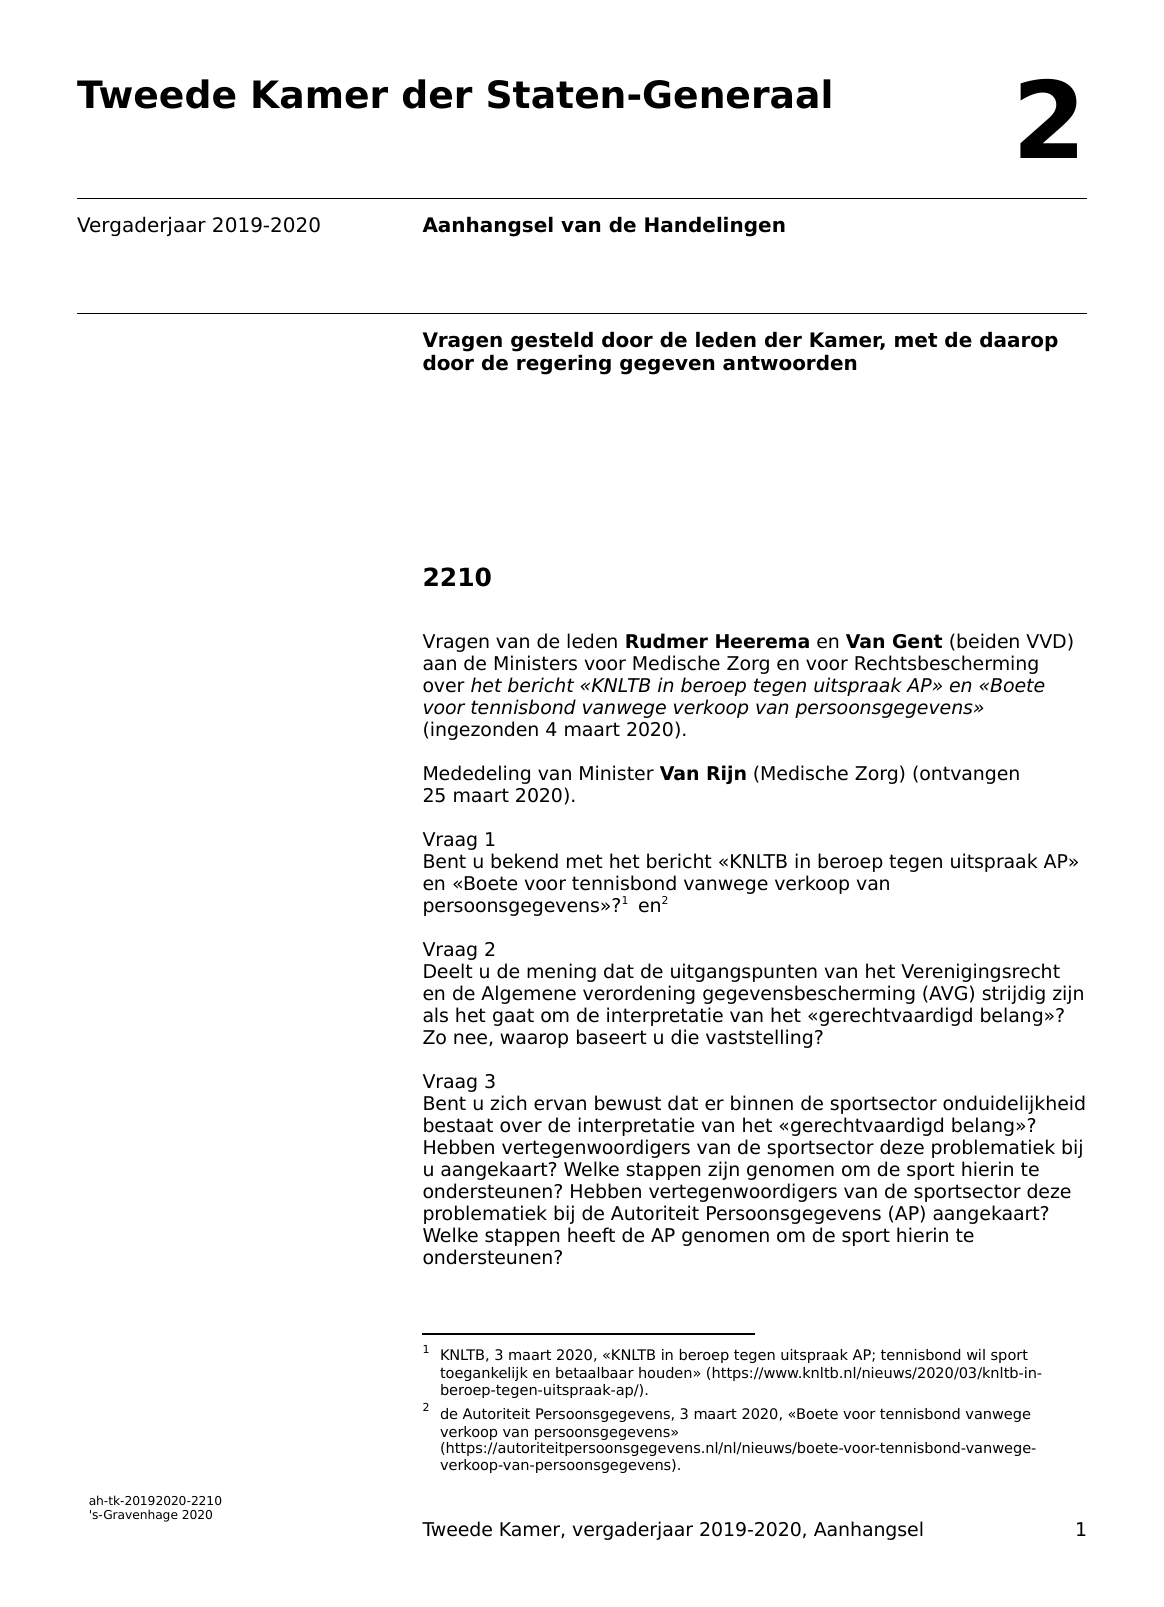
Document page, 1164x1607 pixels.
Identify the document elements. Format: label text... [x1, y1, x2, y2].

table_cell Vergaderjaar 2019-2020 [77, 199, 422, 313]
text Deelt u de mening dat de uitgangspunten van het Verenigingsrecht en de Algemene verordening gegevensbescherming (AVG) strijdig zijn als het gaat om de interpretatie van het «gerechtvaardigd belang»? Zo nee, waarop baseert u die vaststelling? [422, 961, 1087, 1049]
table_cell Aanhangsel van de Handelingen [422, 199, 1087, 313]
table_cell [77, 314, 422, 376]
text Bent u zich ervan bewust dat er binnen de sportsector onduidelijkheid bestaat over de interpretatie van het «gerechtvaardigd belang»? Hebben vertegenwoordigers van de sportsector deze problematiek bij u aangekaart? Welke stappen zijn genomen om de sport hierin te ondersteunen? Hebben vertegenwoordigers van de sportsector deze problematiek bij de Autoriteit Persoonsgegevens (AP) aangekaart? Welke stappen heeft de AP genomen om de sport hierin te ondersteunen? [422, 1093, 1087, 1269]
text Vragen van de leden Rudmer Heerema en Van Gent (beiden VVD) aan de Ministers voor Medische Zorg en voor Rechtsbescherming over het bericht «KNLTB in beroep tegen uitspraak AP» en «Boete voor tennisbond vanwege verkoop van persoonsgegevens» (ingezonden 4 maart 2020). [422, 631, 1087, 741]
text 2210 [422, 563, 1087, 592]
text ah-tk-20192020-2210 [88, 1494, 323, 1508]
text de Autoriteit Persoonsgegevens, 3 maart 2020, «Boete voor tennisbond vanwege verkoop van persoonsgegevens» (https://autoriteitpersoonsgegevens.nl/nl/nieuws/boete-voor-tennisbond-vanwege-verkoop-van-persoonsgegevens). [422, 1402, 1087, 1474]
text 's-Gravenhage 2020 [88, 1508, 323, 1522]
text KNLTB, 3 maart 2020, «KNLTB in beroep tegen uitspraak AP; tennisbond wil sport toegankelijk en betaalbaar houden» (https://www.knltb.nl/nieuws/2020/03/knltb-in-beroep-tegen-uitspraak-ap/). [422, 1343, 1087, 1399]
table_header 2 [886, 59, 1087, 198]
text Vraag 2 [422, 939, 1087, 961]
text Bent u bekend met het bericht «KNLTB in beroep tegen uitspraak AP» en «Boete voor tennisbond vanwege verkoop van persoonsgegevens»? en [422, 851, 1087, 917]
text Mededeling van Minister Van Rijn (Medische Zorg) (ontvangen 25 maart 2020). [422, 763, 1087, 807]
text Vraag 3 [422, 1071, 1087, 1093]
table_cell Vragen gesteld door de leden der Kamer, met de daarop door de regering gegeven antwoorden [422, 314, 1087, 376]
text Vraag 1 [422, 829, 1087, 851]
table_header Tweede Kamer der Staten-Generaal [77, 59, 886, 198]
